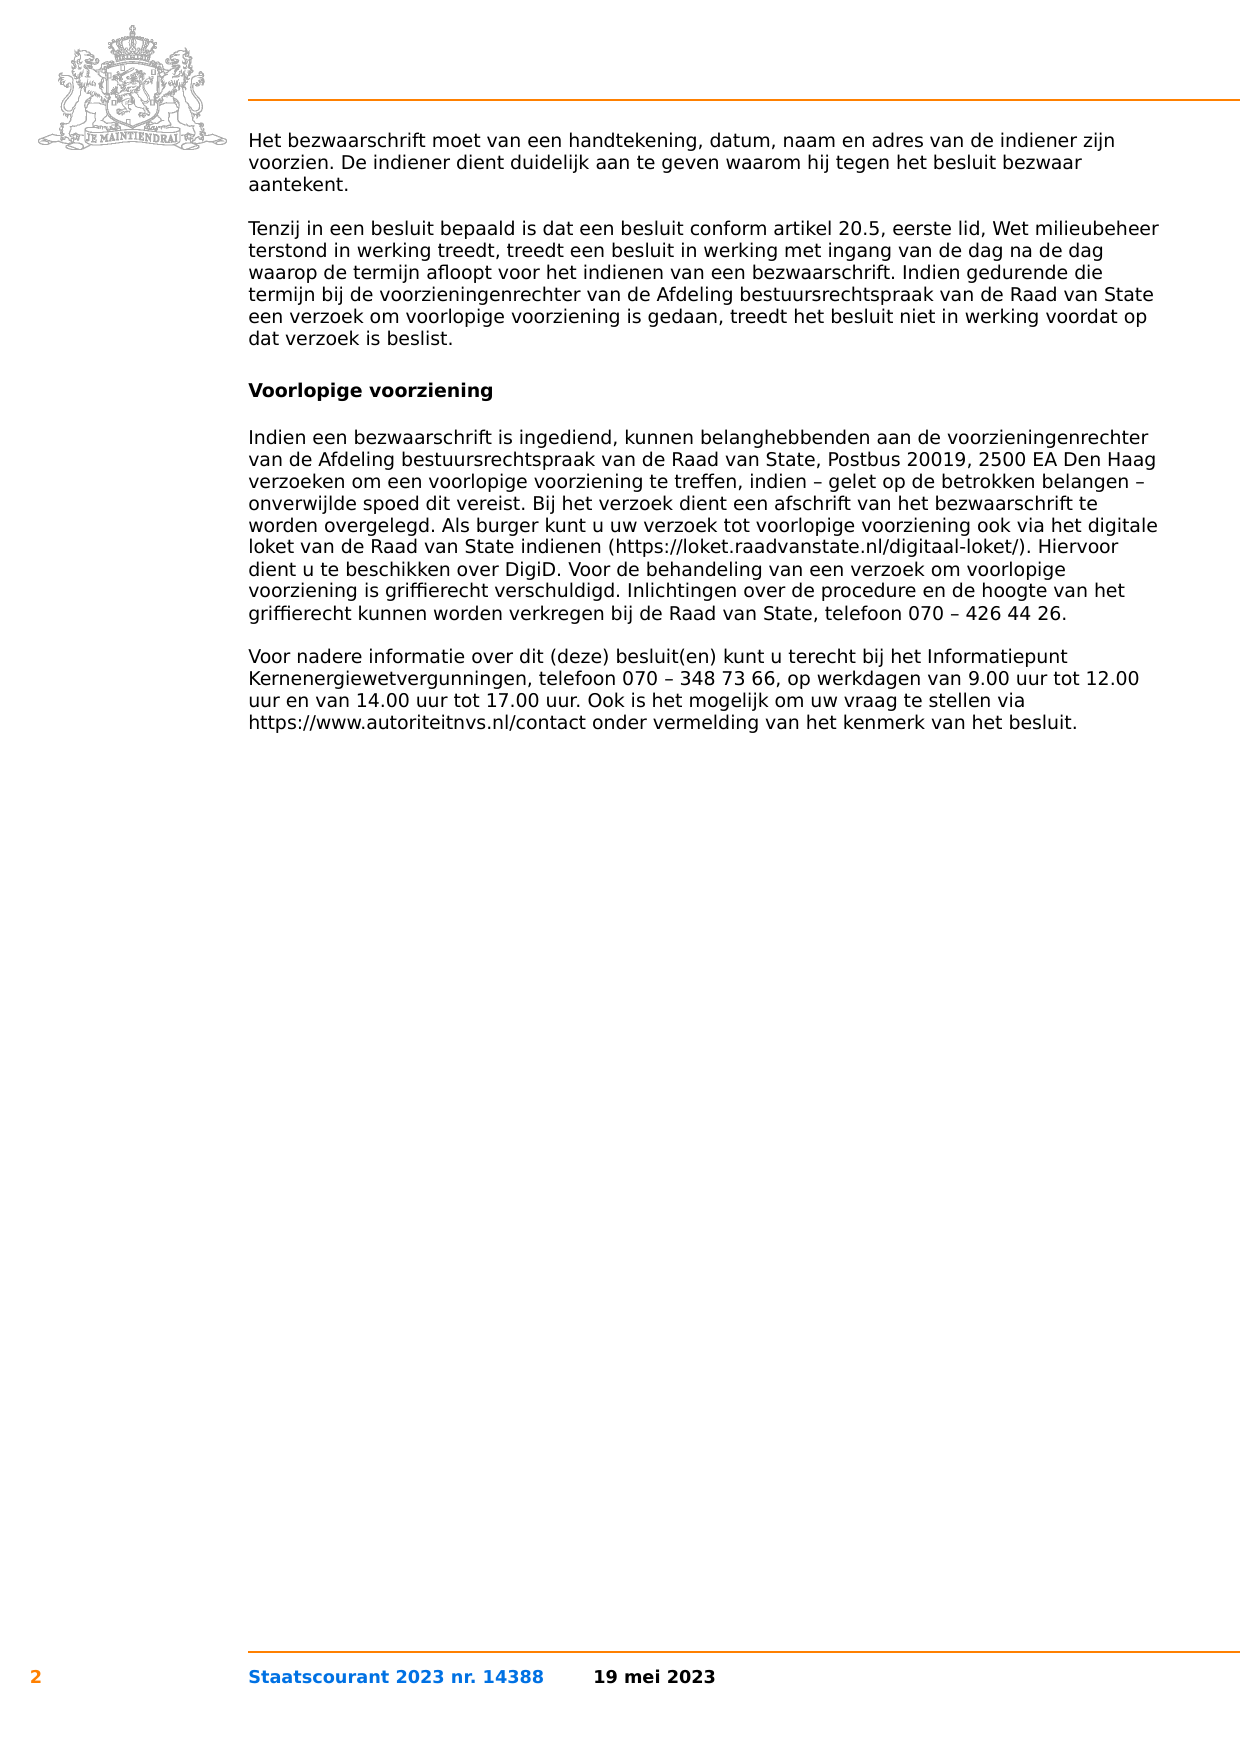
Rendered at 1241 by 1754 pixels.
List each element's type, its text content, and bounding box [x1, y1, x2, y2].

text Voor nadere informatie over dit (deze) besluit(en) kunt u terecht bij het Informatiepunt Kernenergiewetvergunningen, telefoon 070 – 348 73 66, op werkdagen van 9.00 uur tot 12.00 uur en van 14.00 uur tot 17.00 uur. Ook is het mogelijk om uw vraag te stellen via https://www.autoriteitnvs.nl/contact onder vermelding van het kenmerk van het besluit. [248, 646, 1163, 734]
text Tenzij in een besluit bepaald is dat een besluit conform artikel 20.5, eerste lid, Wet milieubeheer terstond in werking treedt, treedt een besluit in werking met ingang van de dag na de dag waarop de termijn afloopt voor het indienen van een bezwaarschrift. Indien gedurende die termijn bij de voorzieningenrechter van de Afdeling bestuursrechtspraak van de Raad van State een verzoek om voorlopige voorziening is gedaan, treedt het besluit niet in werking voordat op dat verzoek is beslist. [248, 218, 1163, 349]
subtitle Voorlopige voorziening [248, 379, 1163, 402]
text Indien een bezwaarschrift is ingediend, kunnen belanghebbenden aan de voorzieningenrechter van de Afdeling bestuursrechtspraak van de Raad van State, Postbus 20019, 2500 EA Den Haag verzoeken om een voorlopige voorziening te treffen, indien – gelet op de betrokken belangen – onverwijlde spoed dit vereist. Bij het verzoek dient een afschrift van het bezwaarschrift te worden overgelegd. Als burger kunt u uw verzoek tot voorlopige voorziening ook via het digitale loket van de Raad van State indienen (https://loket.raadvanstate.nl/digitaal-loket/). Hiervoor dient u te beschikken over DigiD. Voor de behandeling van een verzoek om voorlopige voorziening is griffierecht verschuldigd. Inlichtingen over de procedure en de hoogte van het griffierecht kunnen worden verkregen bij de Raad van State, telefoon 070 – 426 44 26. [248, 427, 1163, 624]
text Het bezwaarschrift moet van een handtekening, datum, naam en adres van de indiener zijn voorzien. De indiener dient duidelijk aan te geven waarom hij tegen het besluit bezwaar aantekent. [248, 130, 1163, 196]
picture [38, 25, 227, 150]
